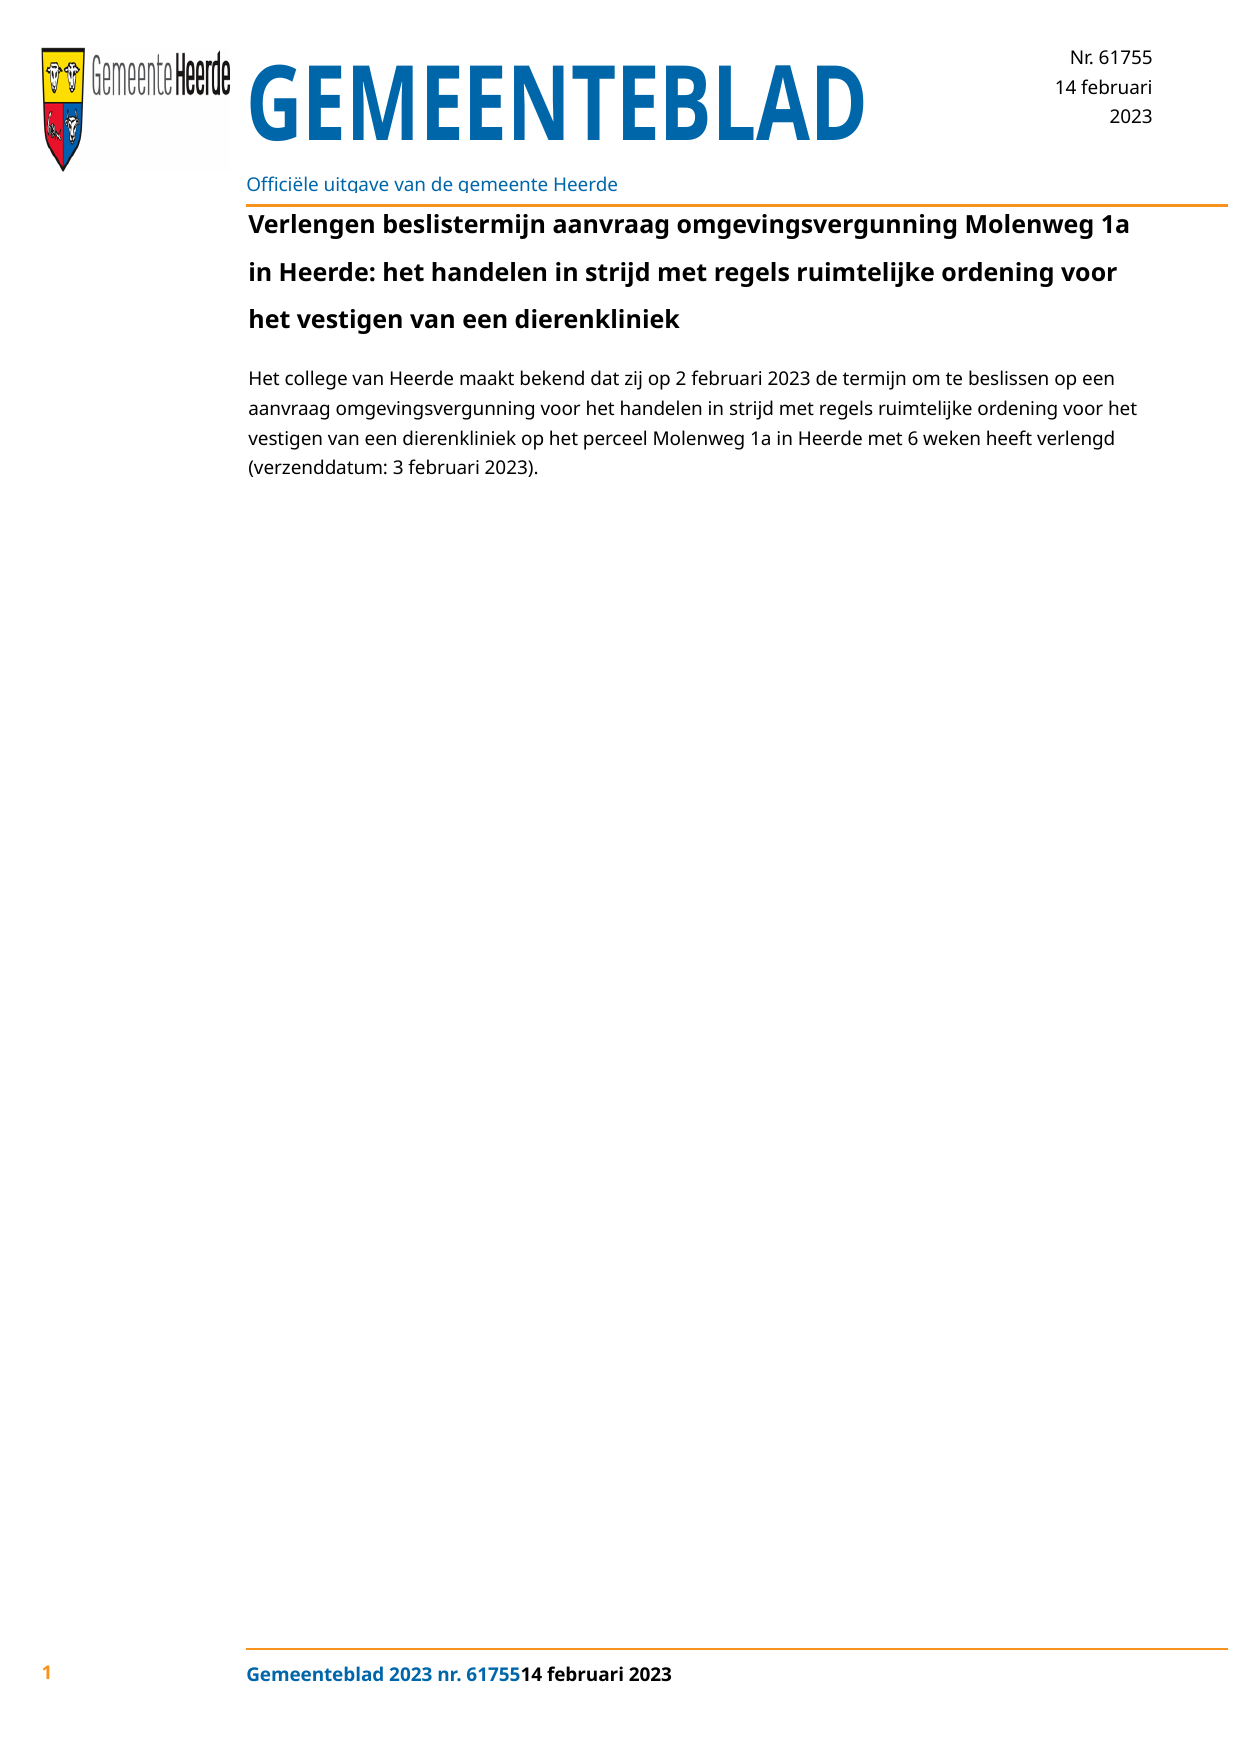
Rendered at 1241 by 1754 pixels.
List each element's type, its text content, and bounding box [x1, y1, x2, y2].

text Het college van Heerde maakt bekend dat zij op 2 februari 2023 de termijn om te beslissen op een aanvraag omgevingsvergunning voor het handelen in strijd met regels ruimtelijke ordening voor het vestigen van een dierenkliniek op het perceel Molenweg 1a in Heerde met 6 weken heeft verlengd (verzenddatum: 3 februari 2023). [248, 366, 1152, 480]
picture [41, 47, 231, 172]
text Verlengen beslistermijn aanvraag omgevingsvergunning Molenweg 1a in Heerde: het handelen in strijd met regels ruimtelijke ordening voor het vestigen van een dierenkliniek [248, 207, 1152, 336]
